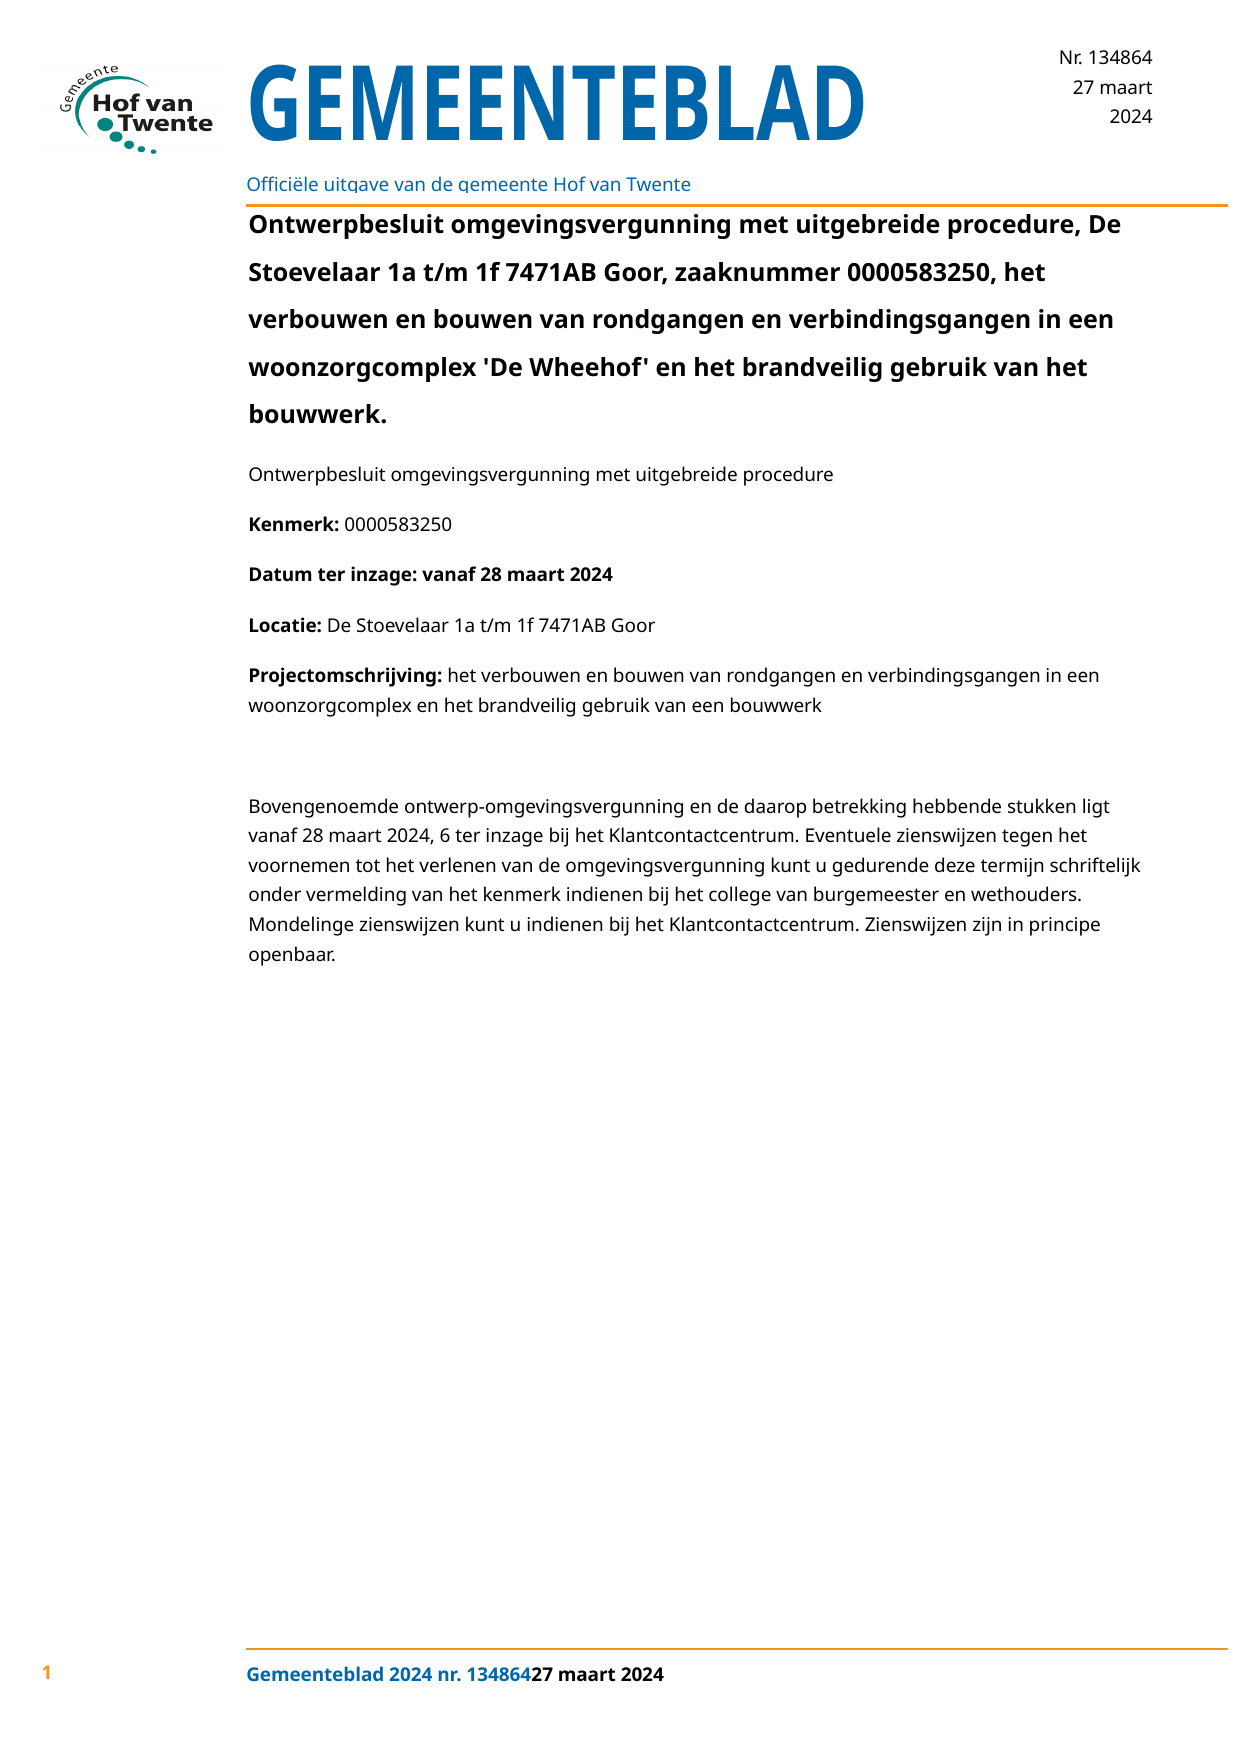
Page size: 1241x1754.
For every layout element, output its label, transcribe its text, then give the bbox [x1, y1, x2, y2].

text Bovengenoemde ontwerp-omgevingsvergunning en de daarop betrekking hebbende stukken ligt vanaf 28 maart 2024, 6 ter inzage bij het Klantcontactcentrum. Eventuele zienswijzen tegen het voornemen tot het verlenen van de omgevingsvergunning kunt u gedurende deze termijn schriftelijk onder vermelding van het kenmerk indienen bij het college van burgemeester en wethouders. Mondelinge zienswijzen kunt u indienen bij het Klantcontactcentrum. Zienswijzen zijn in principe openbaar. [248, 793, 1152, 966]
text Datum ter inzage: vanaf 28 maart 2024 [248, 562, 1152, 587]
picture [41, 47, 231, 172]
text Locatie: De Stoevelaar 1a t/m 1f 7471AB Goor [248, 612, 1152, 638]
text Ontwerpbesluit omgevingsvergunning met uitgebreide procedure [248, 461, 1152, 486]
text Ontwerpbesluit omgevingsvergunning met uitgebreide procedure, De Stoevelaar 1a t/m 1f 7471AB Goor, zaaknummer 0000583250, het verbouwen en bouwen van rondgangen en verbindingsgangen in een woonzorgcomplex 'De Wheehof' en het brandveilig gebruik van het bouwwerk. [248, 207, 1152, 431]
text Kenmerk: 0000583250 [248, 511, 1152, 537]
text Projectomschrijving: het verbouwen en bouwen van rondgangen en verbindingsgangen in een woonzorgcomplex en het brandveilig gebruik van een bouwwerk [248, 662, 1152, 718]
